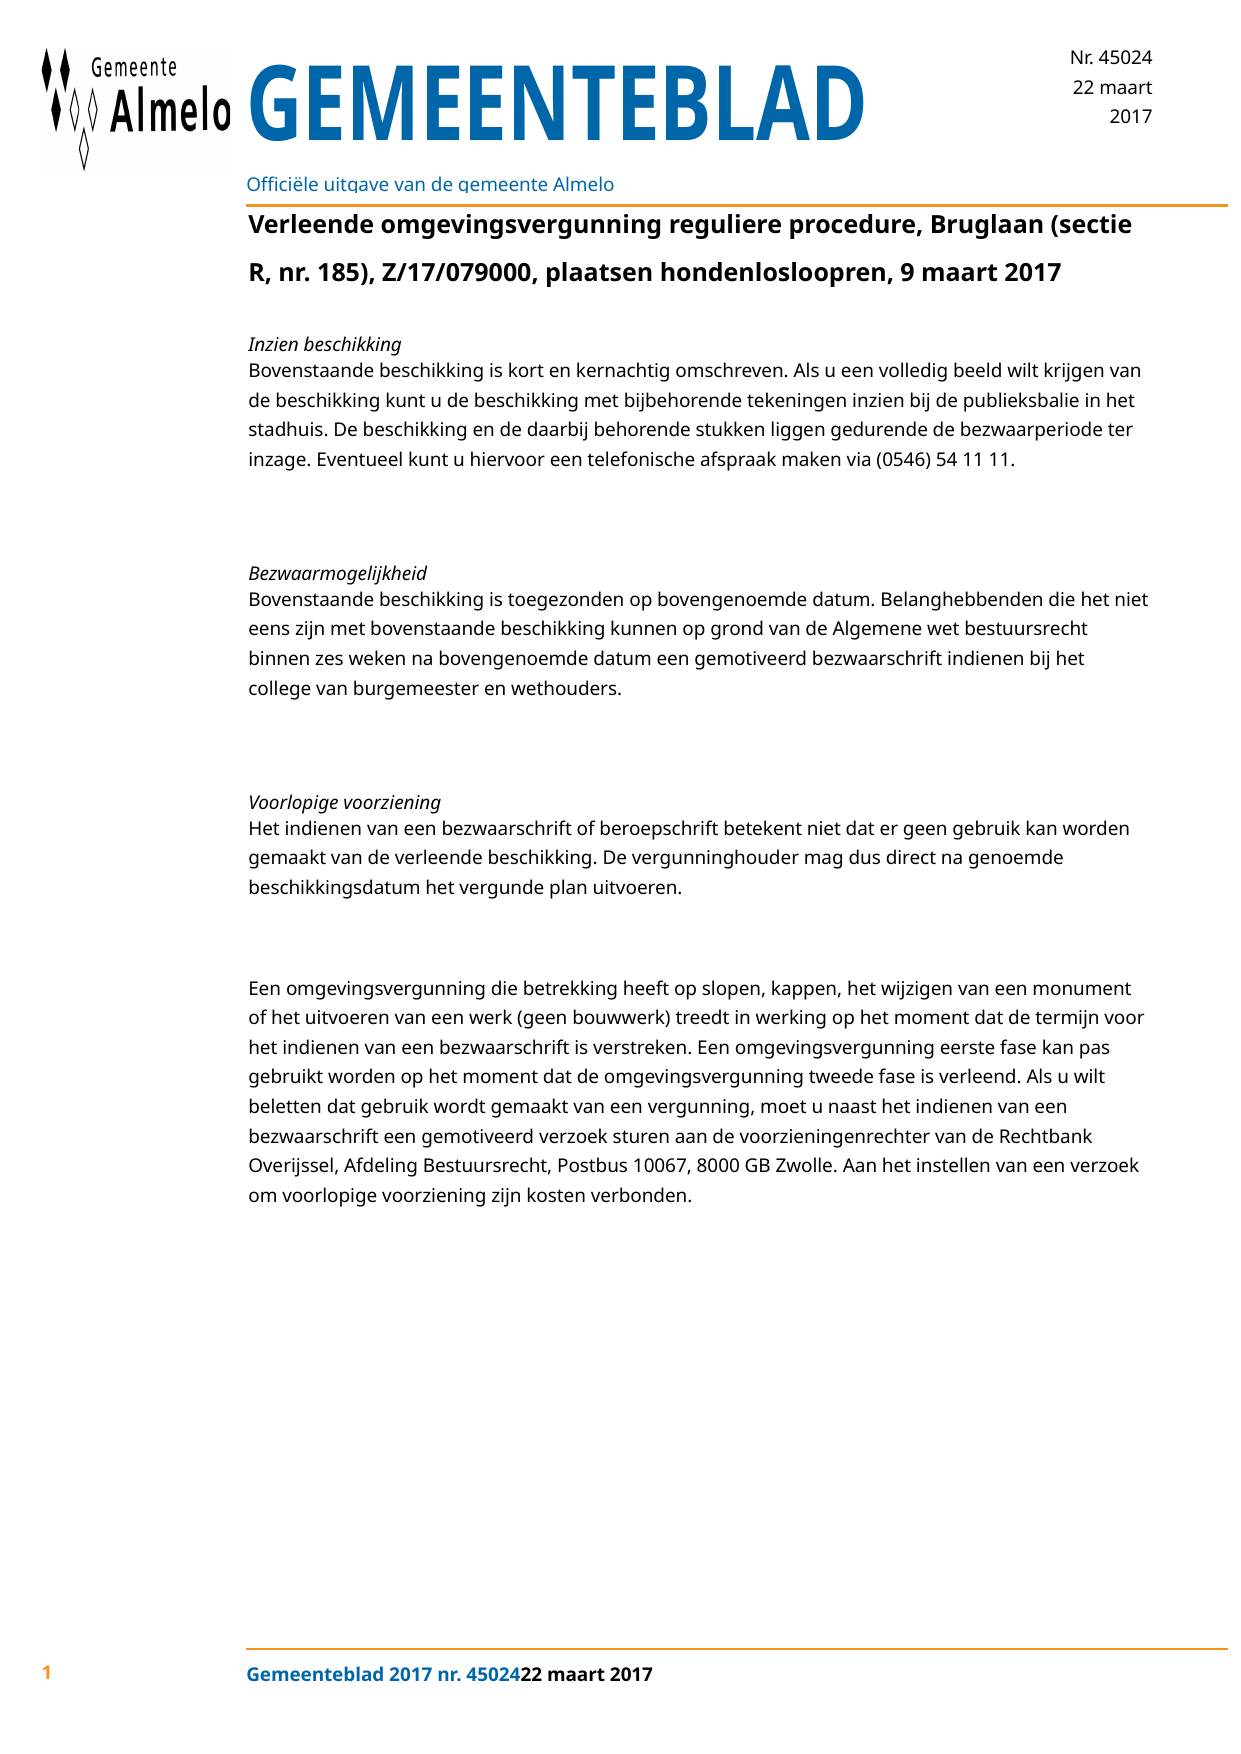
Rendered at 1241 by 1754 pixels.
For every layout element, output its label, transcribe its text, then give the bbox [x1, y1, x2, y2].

picture [41, 47, 231, 172]
text Het indienen van een bezwaarschrift of beroepschrift betekent niet dat er geen gebruik kan worden gemaakt van de verleende beschikking. De vergunninghouder mag dus direct na genoemde beschikkingsdatum het vergunde plan uitvoeren. [248, 815, 1152, 900]
text Verleende omgevingsvergunning reguliere procedure, Bruglaan (sectie R, nr. 185), Z/17/079000, plaatsen hondenlosloopren, 9 maart 2017 [248, 207, 1152, 288]
text Inzien beschikking [248, 331, 1152, 357]
text Bezwaarmogelijkheid [248, 560, 1152, 586]
text Een omgevingsvergunning die betrekking heeft op slopen, kappen, het wijzigen van een monument of het uitvoeren van een werk (geen bouwwerk) treedt in werking op het moment dat de termijn voor het indienen van een bezwaarschrift is verstreken. Een omgevingsvergunning eerste fase kan pas gebruikt worden op het moment dat de omgevingsvergunning tweede fase is verleend. Als u wilt beletten dat gebruik wordt gemaakt van een vergunning, moet u naast het indienen van een bezwaarschrift een gemotiveerd verzoek sturen aan de voorzieningenrechter van de Rechtbank Overijssel, Afdeling Bestuursrecht, Postbus 10067, 8000 GB Zwolle. Aan het instellen van een verzoek om voorlopige voorziening zijn kosten verbonden. [248, 975, 1152, 1208]
text Bovenstaande beschikking is kort en kernachtig omschreven. Als u een volledig beeld wilt krijgen van de beschikking kunt u de beschikking met bijbehorende tekeningen inzien bij de publieksbalie in het stadhuis. De beschikking en de daarbij behorende stukken liggen gedurende de bezwaarperiode ter inzage. Eventueel kunt u hiervoor een telefonische afspraak maken via (0546) 54 11 11. [248, 357, 1152, 472]
text Bovenstaande beschikking is toegezonden op bovengenoemde datum. Belanghebbenden die het niet eens zijn met bovenstaande beschikking kunnen op grond van de Algemene wet bestuursrecht binnen zes weken na bovengenoemde datum een gemotiveerd bezwaarschrift indienen bij het college van burgemeester en wethouders. [248, 586, 1152, 701]
text Voorlopige voorziening [248, 789, 1152, 815]
